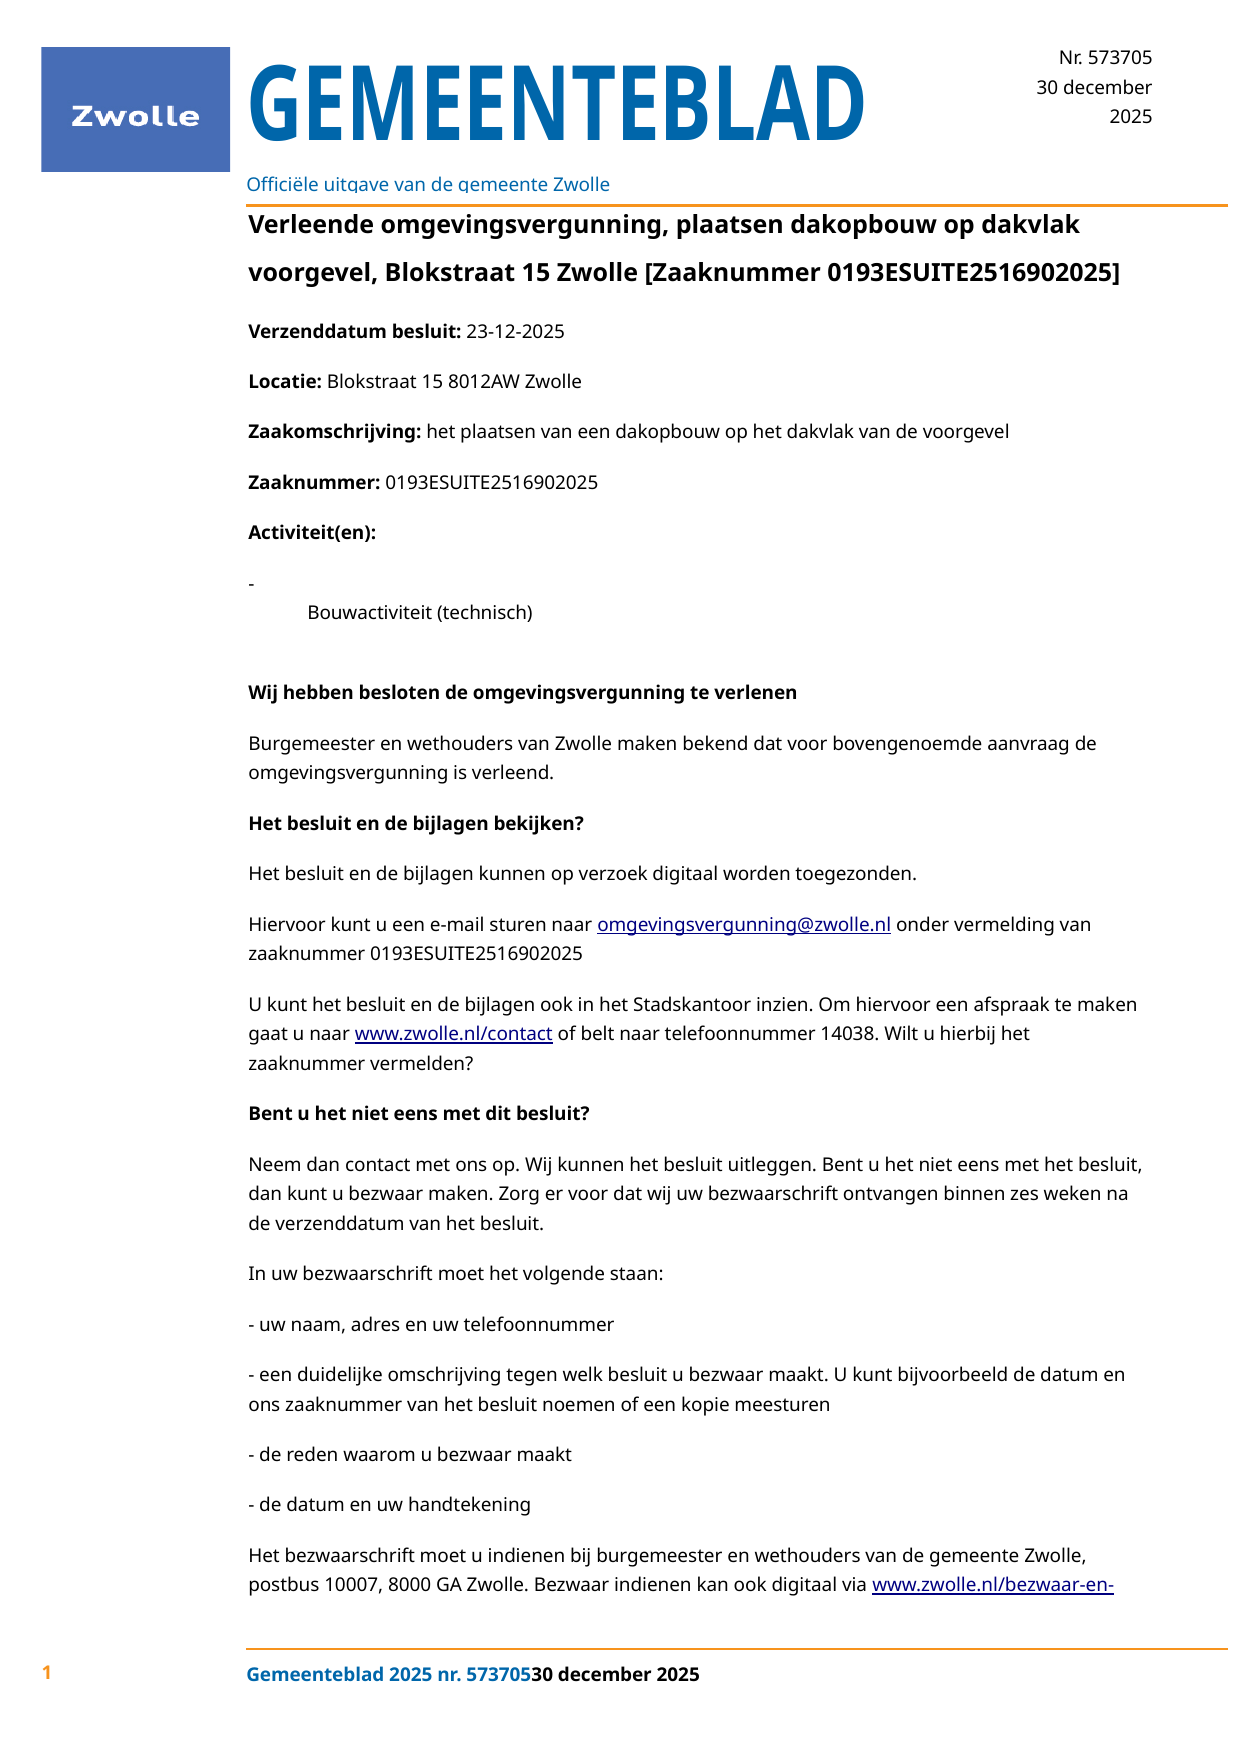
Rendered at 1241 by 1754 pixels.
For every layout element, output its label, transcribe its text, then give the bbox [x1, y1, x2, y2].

text - de reden waarom u bezwaar maakt [248, 1441, 1152, 1467]
text Hiervoor kunt u een e-mail sturen naar omgevingsvergunning@zwolle.nl onder vermelding van zaaknummer 0193ESUITE2516902025 [248, 911, 1152, 966]
text Bent u het niet eens met dit besluit? [248, 1100, 1152, 1126]
text - uw naam, adres en uw telefoonnummer [248, 1311, 1152, 1337]
text Locatie: Blokstraat 15 8012AW Zwolle [248, 368, 1152, 394]
text - de datum en uw handtekening [248, 1492, 1152, 1517]
text Verzenddatum besluit: 23-12-2025 [248, 318, 1152, 344]
list Bouwactiviteit (technisch) [248, 599, 1152, 625]
text Het besluit en de bijlagen kunnen op verzoek digitaal worden toegezonden. [248, 860, 1152, 886]
text Zaakomschrijving: het plaatsen van een dakopbouw op het dakvlak van de voorgevel [248, 419, 1152, 444]
text - een duidelijke omschrijving tegen welk besluit u bezwaar maakt. U kunt bijvoorbeeld de datum en ons zaaknummer van het besluit noemen of een kopie meesturen [248, 1361, 1152, 1417]
text Neem dan contact met ons op. Wij kunnen het besluit uitleggen. Bent u het niet eens met het besluit, dan kunt u bezwaar maken. Zorg er voor dat wij uw bezwaarschrift ontvangen binnen zes weken na de verzenddatum van het besluit. [248, 1151, 1152, 1236]
text Zaaknummer: 0193ESUITE2516902025 [248, 469, 1152, 495]
text Wij hebben besloten de omgevingsvergunning te verlenen [248, 679, 1152, 705]
text In uw bezwaarschrift moet het volgende staan: [248, 1260, 1152, 1286]
text Het bezwaarschrift moet u indienen bij burgemeester en wethouders van de gemeente Zwolle, postbus 10007, 8000 GA Zwolle. Bezwaar indienen kan ook digitaal via www.zwolle.nl/bezwaar-en- [248, 1542, 1152, 1597]
text U kunt het besluit en de bijlagen ook in het Stadskantoor inzien. Om hiervoor een afspraak te maken gaat u naar www.zwolle.nl/contact of belt naar telefoonnummer 14038. Wilt u hierbij het zaaknummer vermelden? [248, 991, 1152, 1076]
text Verleende omgevingsvergunning, plaatsen dakopbouw op dakvlak voorgevel, Blokstraat 15 Zwolle [Zaaknummer 0193ESUITE2516902025] [248, 207, 1152, 288]
text Activiteit(en): [248, 519, 1152, 545]
picture [41, 47, 231, 172]
text Burgemeester en wethouders van Zwolle maken bekend dat voor bovengenoemde aanvraag de omgevingsvergunning is verleend. [248, 730, 1152, 785]
text Het besluit en de bijlagen bekijken? [248, 810, 1152, 836]
